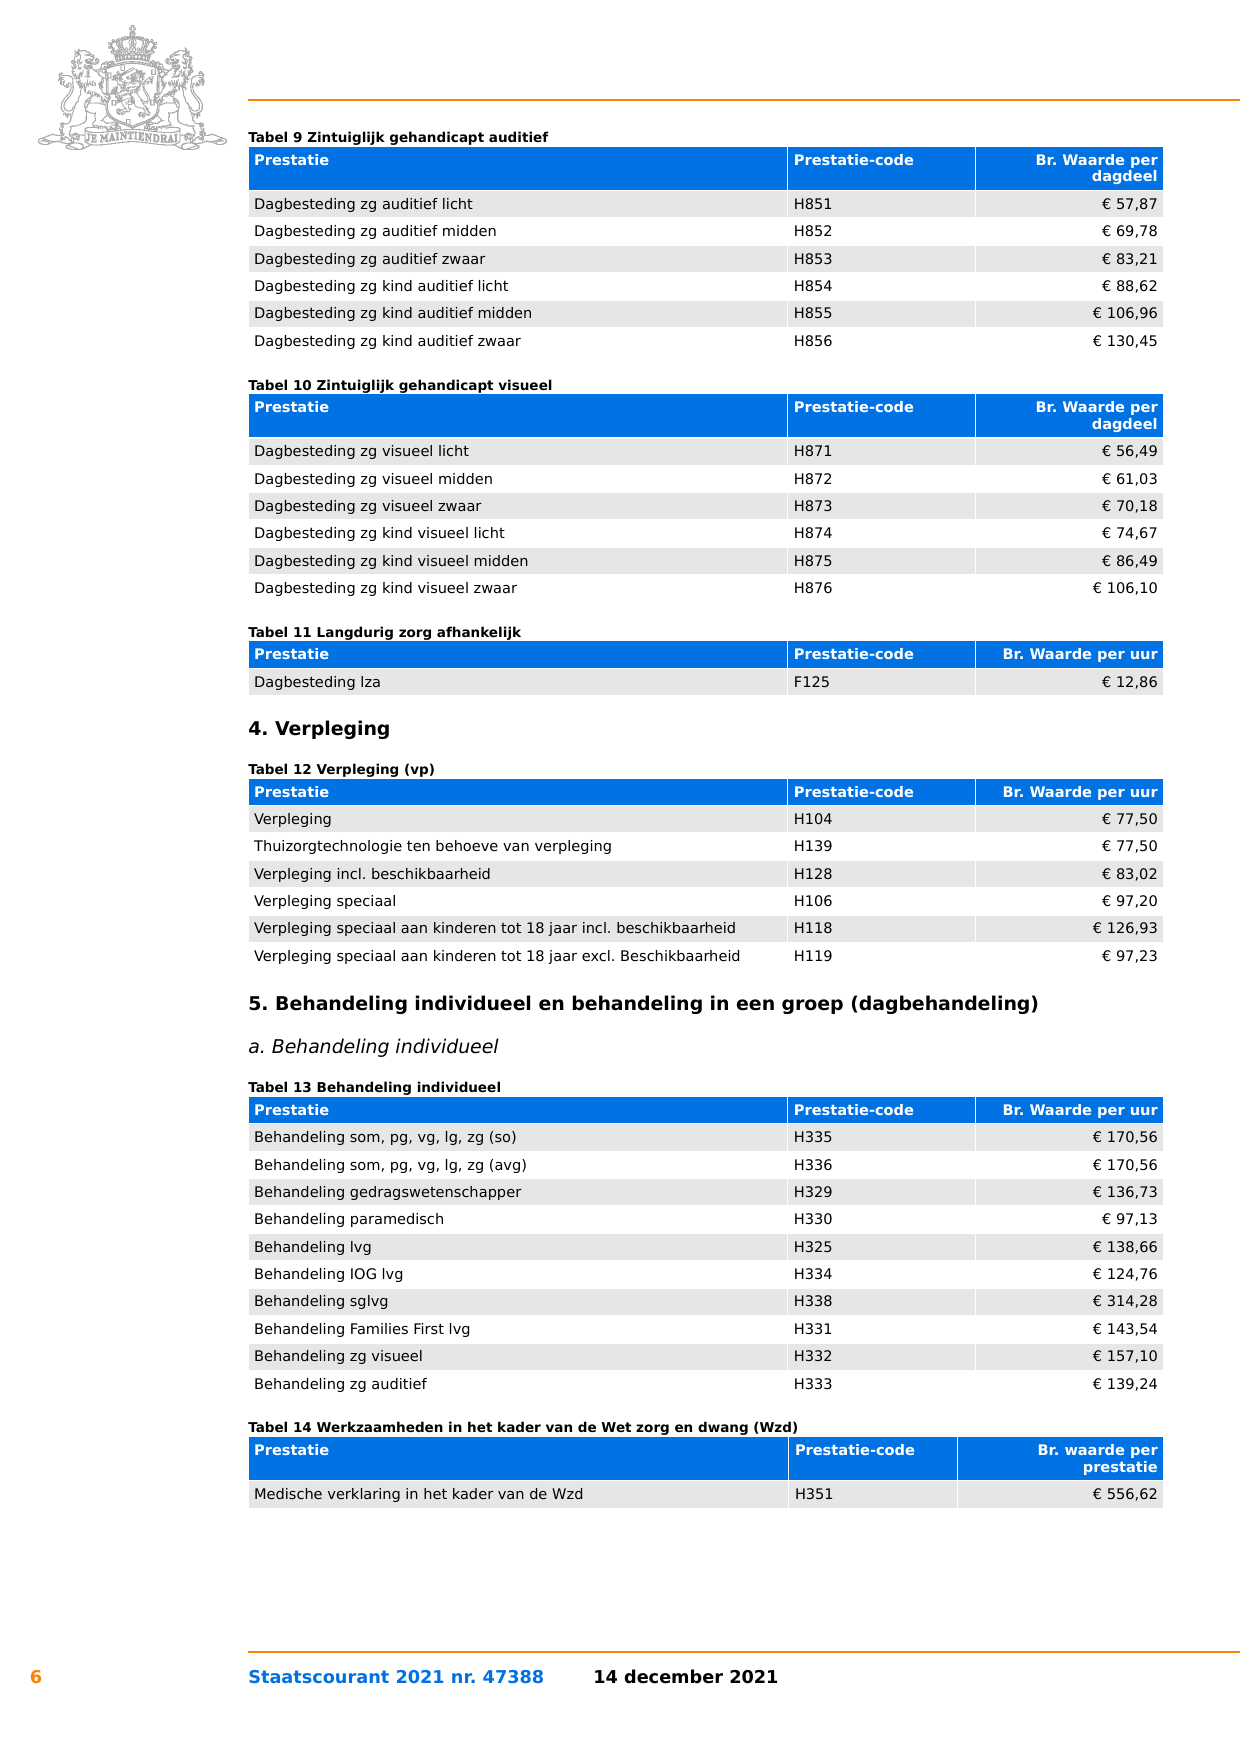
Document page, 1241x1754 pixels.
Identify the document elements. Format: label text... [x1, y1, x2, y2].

table_cell Br. Waarde per dagdeel [976, 147, 1163, 190]
table_cell Prestatie [249, 1437, 788, 1480]
table_cell Medische verklaring in het kader van de Wzd [249, 1481, 788, 1508]
table_cell H139 [788, 834, 975, 860]
table_cell € 97,20 [976, 888, 1163, 915]
table_cell H351 [789, 1481, 957, 1508]
table_cell H333 [788, 1371, 975, 1397]
table_cell Verpleging speciaal [249, 888, 787, 915]
table_header Tabel 13 Behandeling individueel [248, 1080, 1163, 1096]
table_cell € 56,49 [976, 439, 1163, 465]
table_header Tabel 10 Zintuiglijk gehandicapt visueel [248, 377, 1163, 393]
table_cell Dagbesteding zg kind auditief licht [249, 273, 787, 299]
table_cell Thuizorgtechnologie ten behoeve van verpleging [249, 834, 787, 860]
table_cell Dagbesteding zg auditief licht [249, 191, 787, 217]
table_cell H874 [788, 521, 975, 547]
table_cell Verpleging speciaal aan kinderen tot 18 jaar excl. Beschikbaarheid [249, 943, 787, 969]
table_cell € 12,86 [976, 669, 1163, 695]
table_cell Prestatie [249, 779, 787, 805]
picture [38, 25, 227, 150]
table_cell Behandeling som, pg, vg, lg, zg (avg) [249, 1152, 787, 1178]
table_cell € 136,73 [976, 1179, 1163, 1205]
table_header Tabel 9 Zintuiglijk gehandicapt auditief [248, 130, 1163, 146]
table_header Tabel 12 Verpleging (vp) [248, 762, 1163, 778]
table_cell Prestatie [249, 641, 787, 668]
table_cell Dagbesteding zg kind visueel licht [249, 521, 787, 547]
table_cell H331 [788, 1316, 975, 1342]
table_cell H855 [788, 301, 975, 327]
table_cell Behandeling IOG lvg [249, 1261, 787, 1288]
table_cell Dagbesteding zg visueel licht [249, 439, 787, 465]
table_cell Behandeling zg auditief [249, 1371, 787, 1397]
table_cell Prestatie [249, 147, 787, 190]
table_cell Br. Waarde per uur [976, 641, 1163, 668]
table_cell Br. waarde per prestatie [958, 1437, 1163, 1480]
table_cell H335 [788, 1124, 975, 1151]
subtitle a. Behandeling individueel [248, 1036, 1163, 1058]
table_cell Br. Waarde per dagdeel [976, 394, 1163, 437]
table_cell € 157,10 [976, 1344, 1163, 1370]
table_cell Br. Waarde per uur [976, 779, 1163, 805]
table_header Tabel 14 Werkzaamheden in het kader van de Wet zorg en dwang (Wzd) [248, 1420, 1163, 1436]
table_cell € 139,24 [976, 1371, 1163, 1397]
table_cell Prestatie [249, 1097, 787, 1123]
table_header Tabel 11 Langdurig zorg afhankelijk [248, 625, 1163, 640]
table_cell € 143,54 [976, 1316, 1163, 1342]
table_cell Dagbesteding zg kind visueel midden [249, 548, 787, 574]
table_cell Prestatie [249, 394, 787, 437]
table_cell H871 [788, 439, 975, 465]
table_cell H106 [788, 888, 975, 915]
table_cell Dagbesteding zg visueel midden [249, 466, 787, 492]
table_cell H104 [788, 806, 975, 832]
table_cell € 556,62 [958, 1481, 1163, 1508]
table_cell H872 [788, 466, 975, 492]
table_cell € 170,56 [976, 1152, 1163, 1178]
table_cell € 97,23 [976, 943, 1163, 969]
table_cell Behandeling som, pg, vg, lg, zg (so) [249, 1124, 787, 1151]
table_cell € 106,10 [976, 575, 1163, 602]
table_cell € 83,21 [976, 246, 1163, 272]
table_cell € 170,56 [976, 1124, 1163, 1151]
table_cell Dagbesteding zg auditief zwaar [249, 246, 787, 272]
table_cell H332 [788, 1344, 975, 1370]
table_cell Behandeling zg visueel [249, 1344, 787, 1370]
subtitle 5. Behandeling individueel en behandeling in een groep (dagbehandeling) [248, 992, 1163, 1014]
table_cell € 88,62 [976, 273, 1163, 299]
table_cell € 61,03 [976, 466, 1163, 492]
table_cell Behandeling sglvg [249, 1289, 787, 1315]
table_cell Br. Waarde per uur [976, 1097, 1163, 1123]
table_cell H853 [788, 246, 975, 272]
table_cell € 126,93 [976, 916, 1163, 942]
table_cell H876 [788, 575, 975, 602]
table_cell Behandeling gedragswetenschapper [249, 1179, 787, 1205]
table_cell Prestatie-code [788, 394, 975, 437]
table_cell Dagbesteding zg kind auditief zwaar [249, 328, 787, 354]
table_cell € 97,13 [976, 1206, 1163, 1233]
table_cell € 124,76 [976, 1261, 1163, 1288]
table_cell € 70,18 [976, 493, 1163, 519]
table_cell € 77,50 [976, 834, 1163, 860]
table_cell Dagbesteding lza [249, 669, 787, 695]
table_cell € 130,45 [976, 328, 1163, 354]
table_cell Dagbesteding zg visueel zwaar [249, 493, 787, 519]
table_cell € 86,49 [976, 548, 1163, 574]
table_cell € 83,02 [976, 861, 1163, 887]
table_cell € 138,66 [976, 1234, 1163, 1260]
table_cell H338 [788, 1289, 975, 1315]
table_cell € 69,78 [976, 219, 1163, 245]
table_cell F125 [788, 669, 975, 695]
subtitle 4. Verpleging [248, 718, 1163, 740]
table_cell Behandeling lvg [249, 1234, 787, 1260]
table_cell Behandeling paramedisch [249, 1206, 787, 1233]
table_cell H325 [788, 1234, 975, 1260]
table_cell Behandeling Families First lvg [249, 1316, 787, 1342]
table_cell H875 [788, 548, 975, 574]
table_cell Prestatie-code [788, 1097, 975, 1123]
table_cell H856 [788, 328, 975, 354]
table_cell H330 [788, 1206, 975, 1233]
table_cell Verpleging [249, 806, 787, 832]
table_cell € 77,50 [976, 806, 1163, 832]
table_cell € 314,28 [976, 1289, 1163, 1315]
table_cell H854 [788, 273, 975, 299]
table_cell H851 [788, 191, 975, 217]
table_cell Verpleging speciaal aan kinderen tot 18 jaar incl. beschikbaarheid [249, 916, 787, 942]
table_cell H852 [788, 219, 975, 245]
table_cell € 57,87 [976, 191, 1163, 217]
table_cell Prestatie-code [788, 779, 975, 805]
table_cell H334 [788, 1261, 975, 1288]
table_cell H128 [788, 861, 975, 887]
table_cell Verpleging incl. beschikbaarheid [249, 861, 787, 887]
table_cell Dagbesteding zg auditief midden [249, 219, 787, 245]
table_cell Dagbesteding zg kind visueel zwaar [249, 575, 787, 602]
table_cell € 106,96 [976, 301, 1163, 327]
table_cell Dagbesteding zg kind auditief midden [249, 301, 787, 327]
table_cell H329 [788, 1179, 975, 1205]
table_cell H118 [788, 916, 975, 942]
table_cell H119 [788, 943, 975, 969]
table_cell H873 [788, 493, 975, 519]
table_cell Prestatie-code [789, 1437, 957, 1480]
table_cell € 74,67 [976, 521, 1163, 547]
table_cell Prestatie-code [788, 147, 975, 190]
table_cell H336 [788, 1152, 975, 1178]
table_cell Prestatie-code [788, 641, 975, 668]
